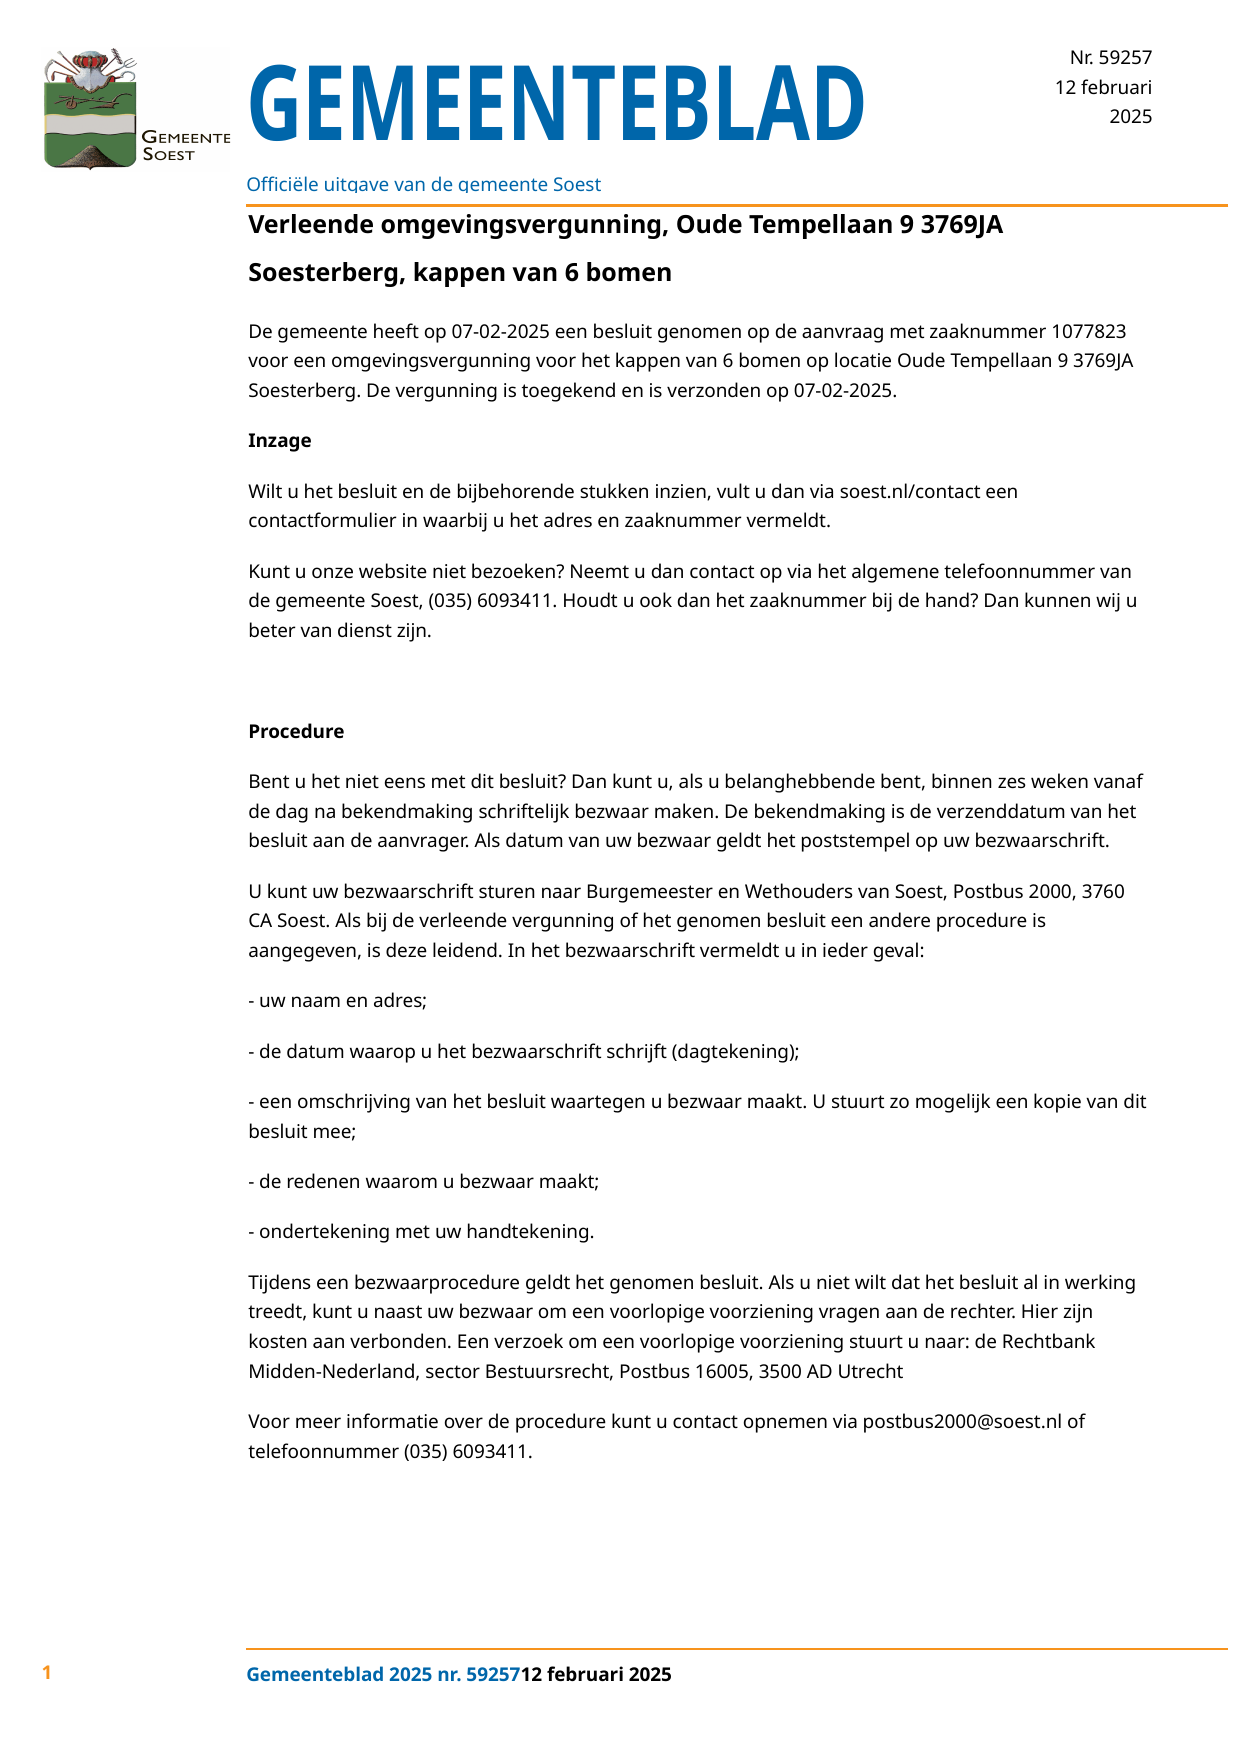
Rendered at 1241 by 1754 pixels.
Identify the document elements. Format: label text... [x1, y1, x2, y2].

text Wilt u het besluit en de bijbehorende stukken inzien, vult u dan via soest.nl/contact een contactformulier in waarbij u het adres en zaaknummer vermeldt. [248, 478, 1152, 533]
text Verleende omgevingsvergunning, Oude Tempellaan 9 3769JA Soesterberg, kappen van 6 bomen [248, 207, 1152, 288]
text De gemeente heeft op 07-02-2025 een besluit genomen op de aanvraag met zaaknummer 1077823 voor een omgevingsvergunning voor het kappen van 6 bomen op locatie Oude Tempellaan 9 3769JA Soesterberg. De vergunning is toegekend en is verzonden op 07-02-2025. [248, 318, 1152, 403]
text Tijdens een bezwaarprocedure geldt het genomen besluit. Als u niet wilt dat het besluit al in werking treedt, kunt u naast uw bezwaar om een voorlopige voorziening vragen aan de rechter. Hier zijn kosten aan verbonden. Een verzoek om een voorlopige voorziening stuurt u naar: de Rechtbank Midden-Nederland, sector Bestuursrecht, Postbus 16005, 3500 AD Utrecht [248, 1269, 1152, 1384]
text Bent u het niet eens met dit besluit? Dan kunt u, als u belanghebbende bent, binnen zes weken vanaf de dag na bekendmaking schriftelijk bezwaar maken. De bekendmaking is de verzenddatum van het besluit aan de aanvrager. Als datum van uw bezwaar geldt het poststempel op uw bezwaarschrift. [248, 768, 1152, 853]
text - de datum waarop u het bezwaarschrift schrijft (dagtekening); [248, 1038, 1152, 1064]
text U kunt uw bezwaarschrift sturen naar Burgemeester en Wethouders van Soest, Postbus 2000, 3760 CA Soest. Als bij de verleende vergunning of het genomen besluit een andere procedure is aangegeven, is deze leidend. In het bezwaarschrift vermeldt u in ieder geval: [248, 878, 1152, 963]
picture [41, 47, 231, 172]
text - ondertekening met uw handtekening. [248, 1219, 1152, 1244]
text Procedure [248, 718, 1152, 744]
text - een omschrijving van het besluit waartegen u bezwaar maakt. U stuurt zo mogelijk een kopie van dit besluit mee; [248, 1088, 1152, 1144]
text - uw naam en adres; [248, 987, 1152, 1013]
text - de redenen waarom u bezwaar maakt; [248, 1168, 1152, 1194]
text Kunt u onze website niet bezoeken? Neemt u dan contact op via het algemene telefoonnummer van de gemeente Soest, (035) 6093411. Houdt u ook dan het zaaknummer bij de hand? Dan kunnen wij u beter van dienst zijn. [248, 558, 1152, 643]
text Voor meer informatie over de procedure kunt u contact opnemen via postbus2000@soest.nl of telefoonnummer (035) 6093411. [248, 1408, 1152, 1464]
text Inzage [248, 427, 1152, 453]
